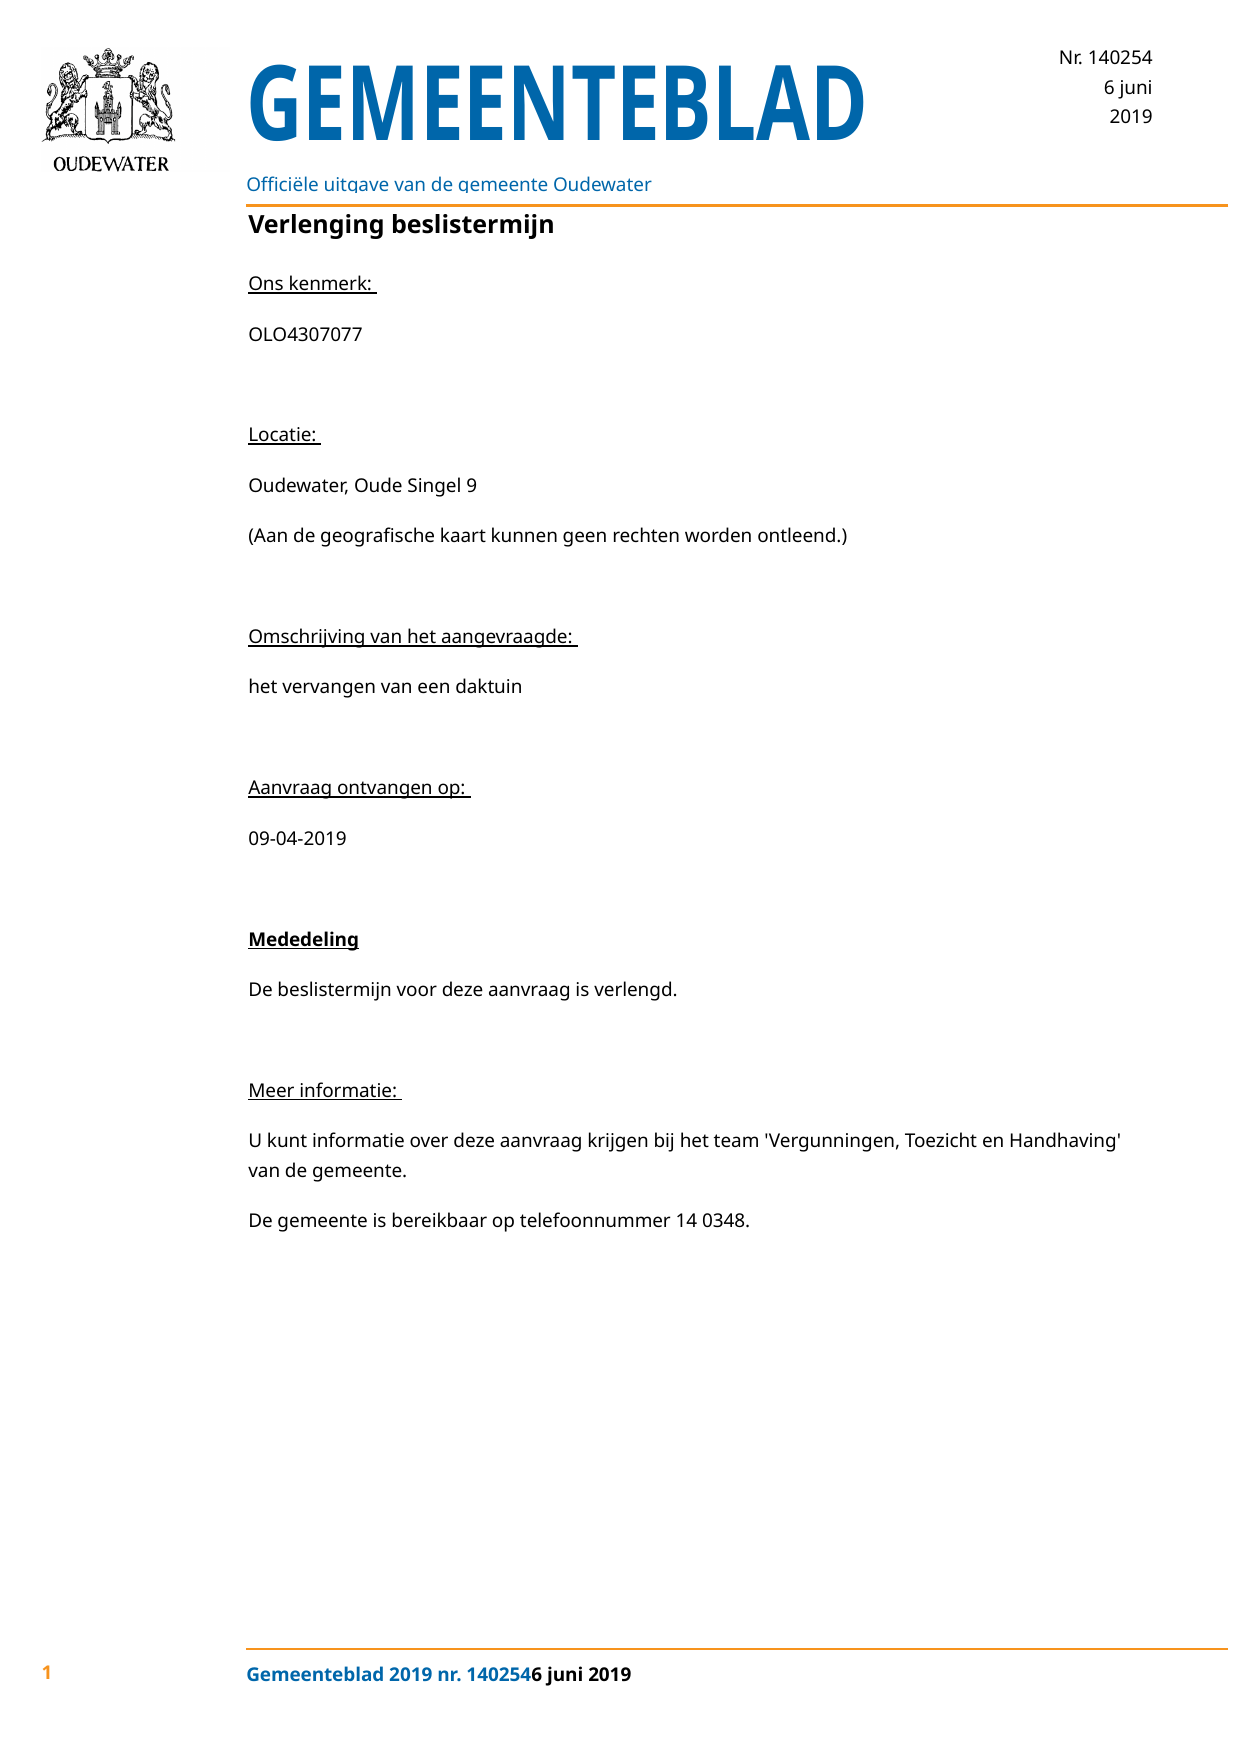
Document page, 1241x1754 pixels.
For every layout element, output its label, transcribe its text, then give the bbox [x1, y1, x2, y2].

text Oudewater, Oude Singel 9 [248, 472, 1152, 498]
text Aanvraag ontvangen op: [248, 774, 1152, 800]
text Locatie: [248, 422, 1152, 447]
text (Aan de geografische kaart kunnen geen rechten worden ontleend.) [248, 522, 1152, 548]
text 09-04-2019 [248, 825, 1152, 851]
text het vervangen van een daktuin [248, 674, 1152, 699]
text Ons kenmerk: [248, 270, 1152, 296]
text Mededeling [248, 926, 1152, 951]
text Omschrijving van het aangevraagde: [248, 623, 1152, 649]
picture [41, 47, 231, 172]
text OLO4307077 [248, 321, 1152, 346]
text Meer informatie: [248, 1077, 1152, 1103]
text U kunt informatie over deze aanvraag krijgen bij het team 'Vergunningen, Toezicht en Handhaving' van de gemeente. [248, 1127, 1152, 1183]
text Verlenging beslistermijn [248, 207, 1152, 241]
text De beslistermijn voor deze aanvraag is verlengd. [248, 976, 1152, 1002]
text De gemeente is bereikbaar op telefoonnummer 14 0348. [248, 1207, 1152, 1233]
